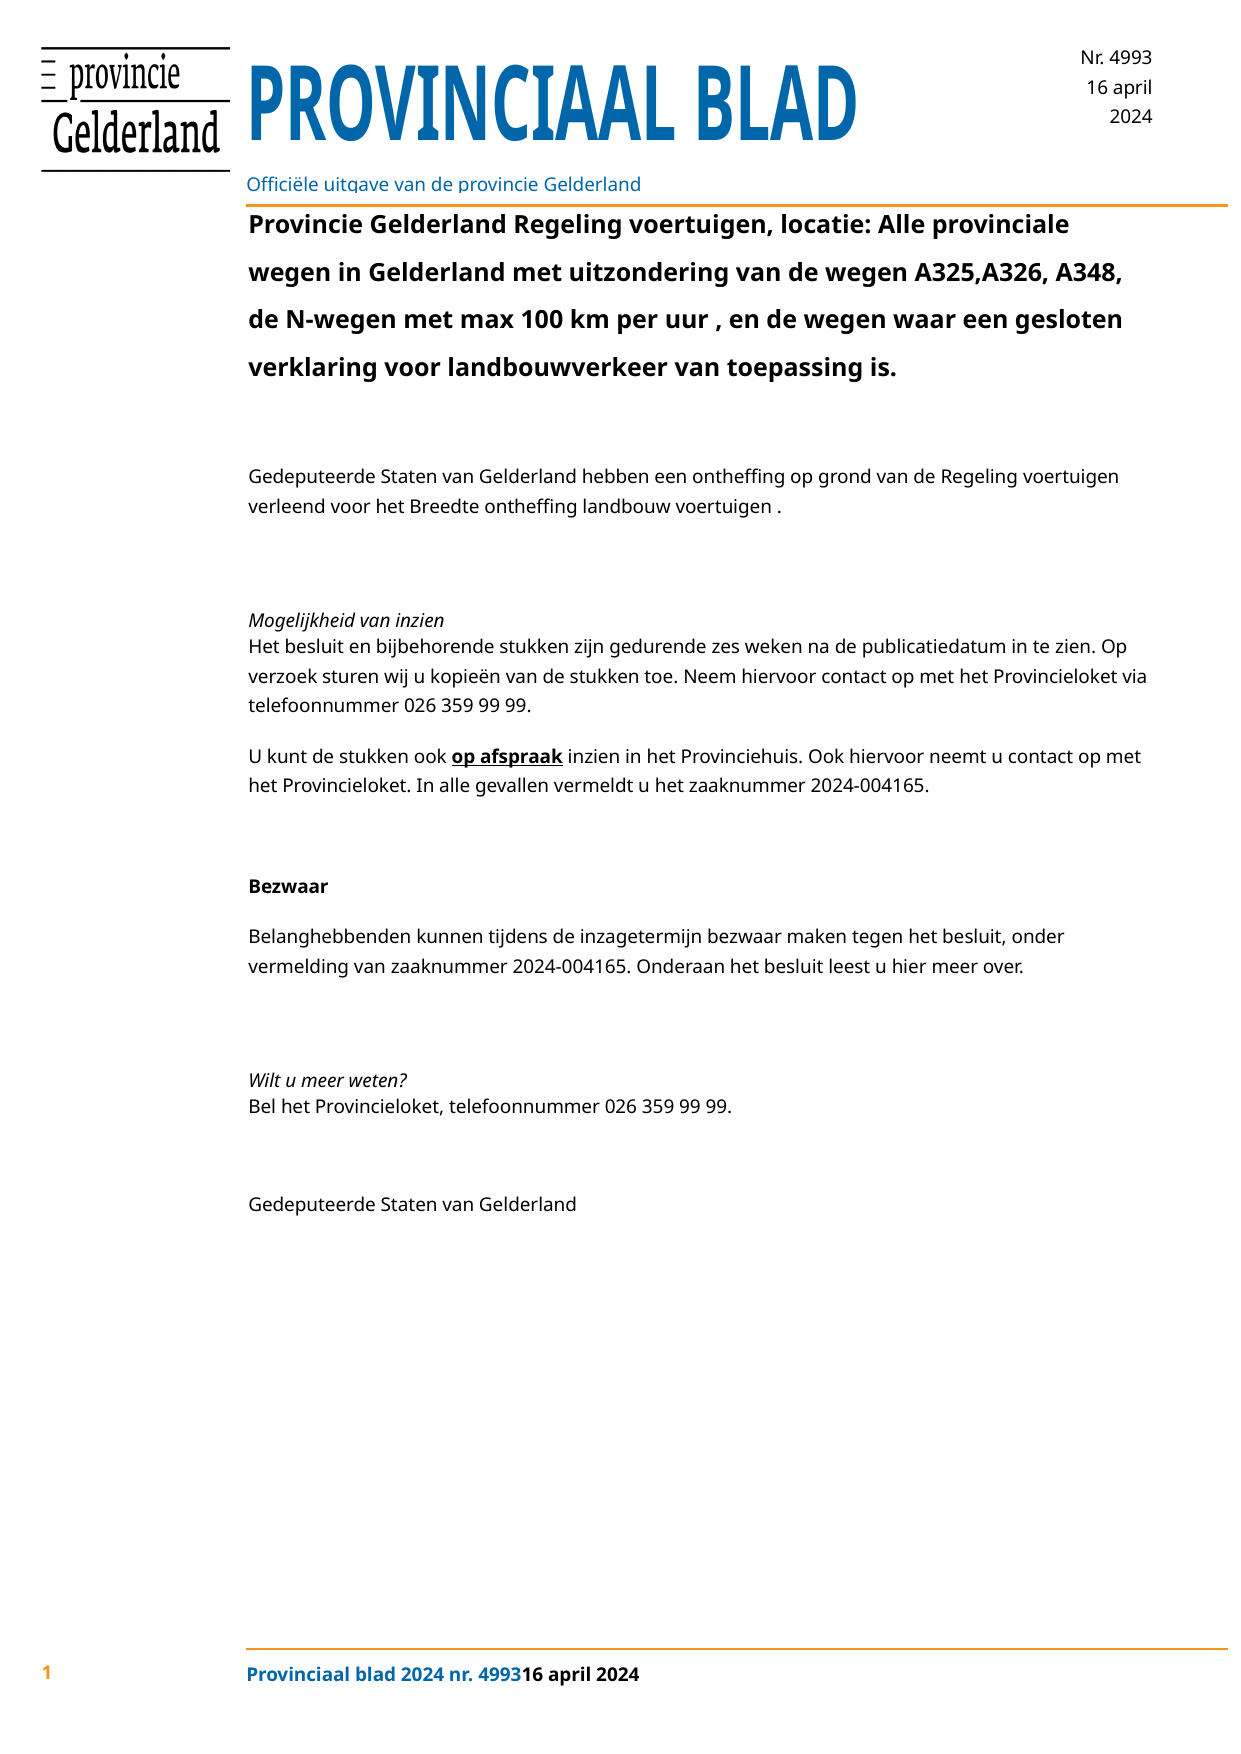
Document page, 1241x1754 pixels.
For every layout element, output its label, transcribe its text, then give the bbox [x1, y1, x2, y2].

text Provincie Gelderland Regeling voertuigen, locatie: Alle provinciale wegen in Gelderland met uitzondering van de wegen A325,A326, A348, de N-wegen met max 100 km per uur , en de wegen waar een gesloten verklaring voor landbouwverkeer van toepassing is. [248, 207, 1152, 384]
text Wilt u meer weten? [248, 1068, 1152, 1093]
text Bezwaar [248, 873, 1152, 899]
text Belanghebbenden kunnen tijdens de inzagetermijn bezwaar maken tegen het besluit, onder vermelding van zaaknummer 2024-004165. Onderaan het besluit leest u hier meer over. [248, 924, 1152, 979]
text Gedeputeerde Staten van Gelderland hebben een ontheffing op grond van de Regeling voertuigen verleend voor het Breedte ontheffing landbouw voertuigen . [248, 463, 1152, 519]
text U kunt de stukken ook op afspraak inzien in het Provinciehuis. Ook hiervoor neemt u contact op met het Provincieloket. In alle gevallen vermeldt u het zaaknummer 2024-004165. [248, 743, 1152, 798]
text Bel het Provincieloket, telefoonnummer 026 359 99 99. [248, 1093, 1152, 1119]
text Het besluit en bijbehorende stukken zijn gedurende zes weken na de publicatiedatum in te zien. Op verzoek sturen wij u kopieën van de stukken toe. Neem hiervoor contact op met het Provincieloket via telefoonnummer 026 359 99 99. [248, 633, 1152, 718]
picture [41, 47, 231, 172]
text Gedeputeerde Staten van Gelderland [248, 1192, 1152, 1217]
text Mogelijkheid van inzien [248, 607, 1152, 633]
